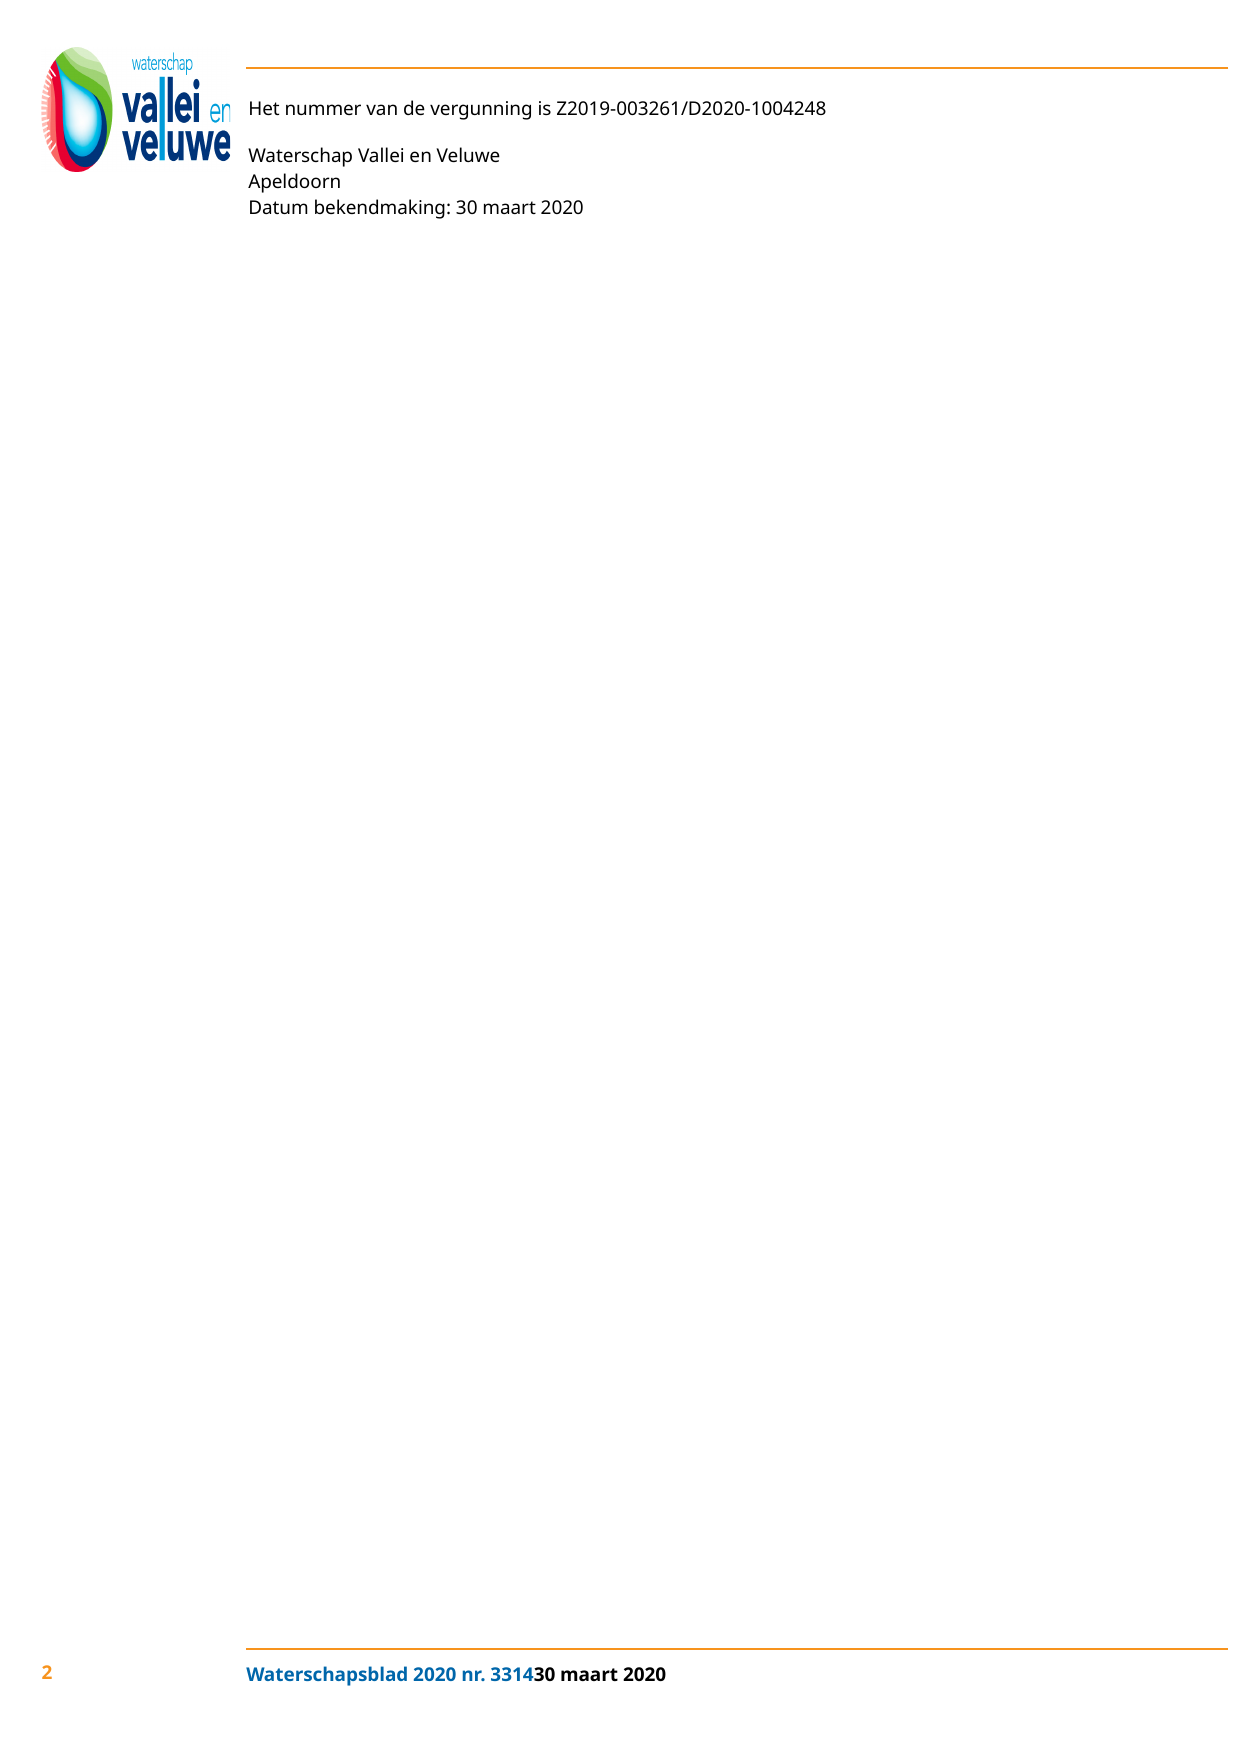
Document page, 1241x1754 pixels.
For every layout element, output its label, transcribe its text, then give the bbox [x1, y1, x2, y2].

text Waterschap Vallei en Veluwe [248, 143, 1152, 168]
text Apeldoorn [248, 168, 1152, 194]
picture [41, 47, 231, 172]
text Het nummer van de vergunning is Z2019-003261/D2020-1004248 [248, 95, 1152, 121]
text Datum bekendmaking: 30 maart 2020 [248, 194, 1152, 220]
